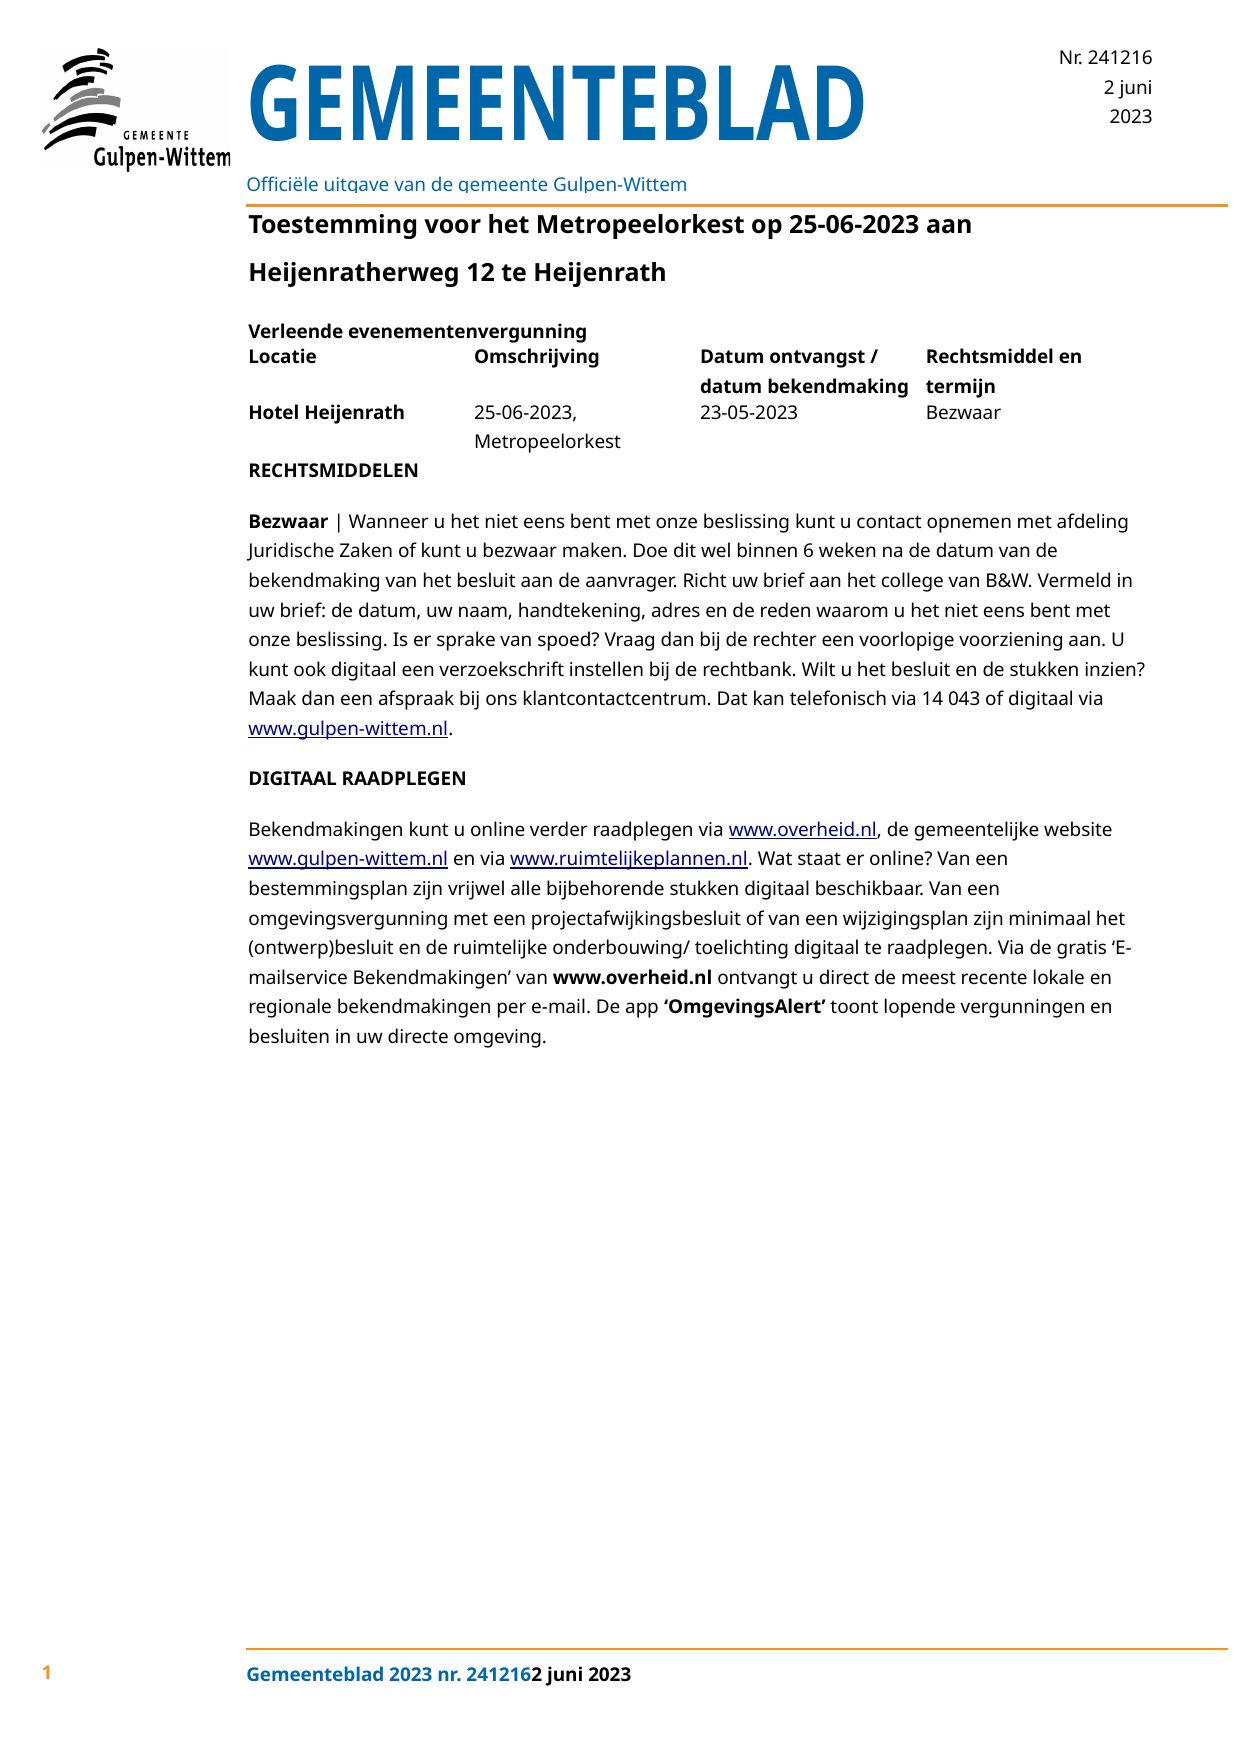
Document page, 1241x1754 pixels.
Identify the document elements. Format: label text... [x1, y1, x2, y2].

text Bekendmakingen kunt u online verder raadplegen via www.overheid.nl, de gemeentelijke website www.gulpen-wittem.nl en via www.ruimtelijkeplannen.nl. Wat staat er online? Van een bestemmingsplan zijn vrijwel alle bijbehorende stukken digitaal beschikbaar. Van een omgevingsvergunning met een projectafwijkingsbesluit of van een wijzigingsplan zijn minimaal het (ontwerp)besluit en de ruimtelijke onderbouwing/ toelichting digitaal te raadplegen. Via de gratis ‘E-mailservice Bekendmakingen’ van www.overheid.nl ontvangt u direct de meest recente lokale en regionale bekendmakingen per e-mail. De app ‘OmgevingsAlert’ toont lopende vergunningen en besluiten in uw directe omgeving. [248, 816, 1152, 1049]
table_header Verleende evenementenvergunning [248, 318, 1152, 344]
picture [41, 47, 231, 172]
text Bezwaar | Wanneer u het niet eens bent met onze beslissing kunt u contact opnemen met afdeling Juridische Zaken of kunt u bezwaar maken. Doe dit wel binnen 6 weken na de datum van de bekendmaking van het besluit aan de aanvrager. Richt uw brief aan het college van B&W. Vermeld in uw brief: de datum, uw naam, handtekening, adres en de reden waarom u het niet eens bent met onze beslissing. Is er sprake van spoed? Vraag dan bij de rechter een voorlopige voorziening aan. U kunt ook digitaal een verzoekschrift instellen bij de rechtbank. Wilt u het besluit en de stukken inzien? Maak dan een afspraak bij ons klantcontactcentrum. Dat kan telefonisch via 14 043 of digitaal via www.gulpen-wittem.nl. [248, 508, 1152, 741]
table_cell Rechtsmiddel en termijn [926, 344, 1152, 399]
table_cell Datum ontvangst / datum bekendmaking [700, 344, 926, 399]
text DIGITAAL RAADPLEGEN [248, 766, 1152, 791]
table_cell Omschrijving [474, 344, 700, 399]
table_cell 25-06-2023, Metropeelorkest [474, 399, 700, 454]
table_cell Bezwaar [926, 399, 1152, 454]
table_cell 23-05-2023 [700, 399, 926, 454]
text Toestemming voor het Metropeelorkest op 25-06-2023 aan Heijenratherweg 12 te Heijenrath [248, 207, 1152, 288]
table_cell Locatie [248, 344, 474, 399]
table_cell Hotel Heijenrath [248, 399, 474, 454]
text RECHTSMIDDELEN [248, 458, 1152, 483]
